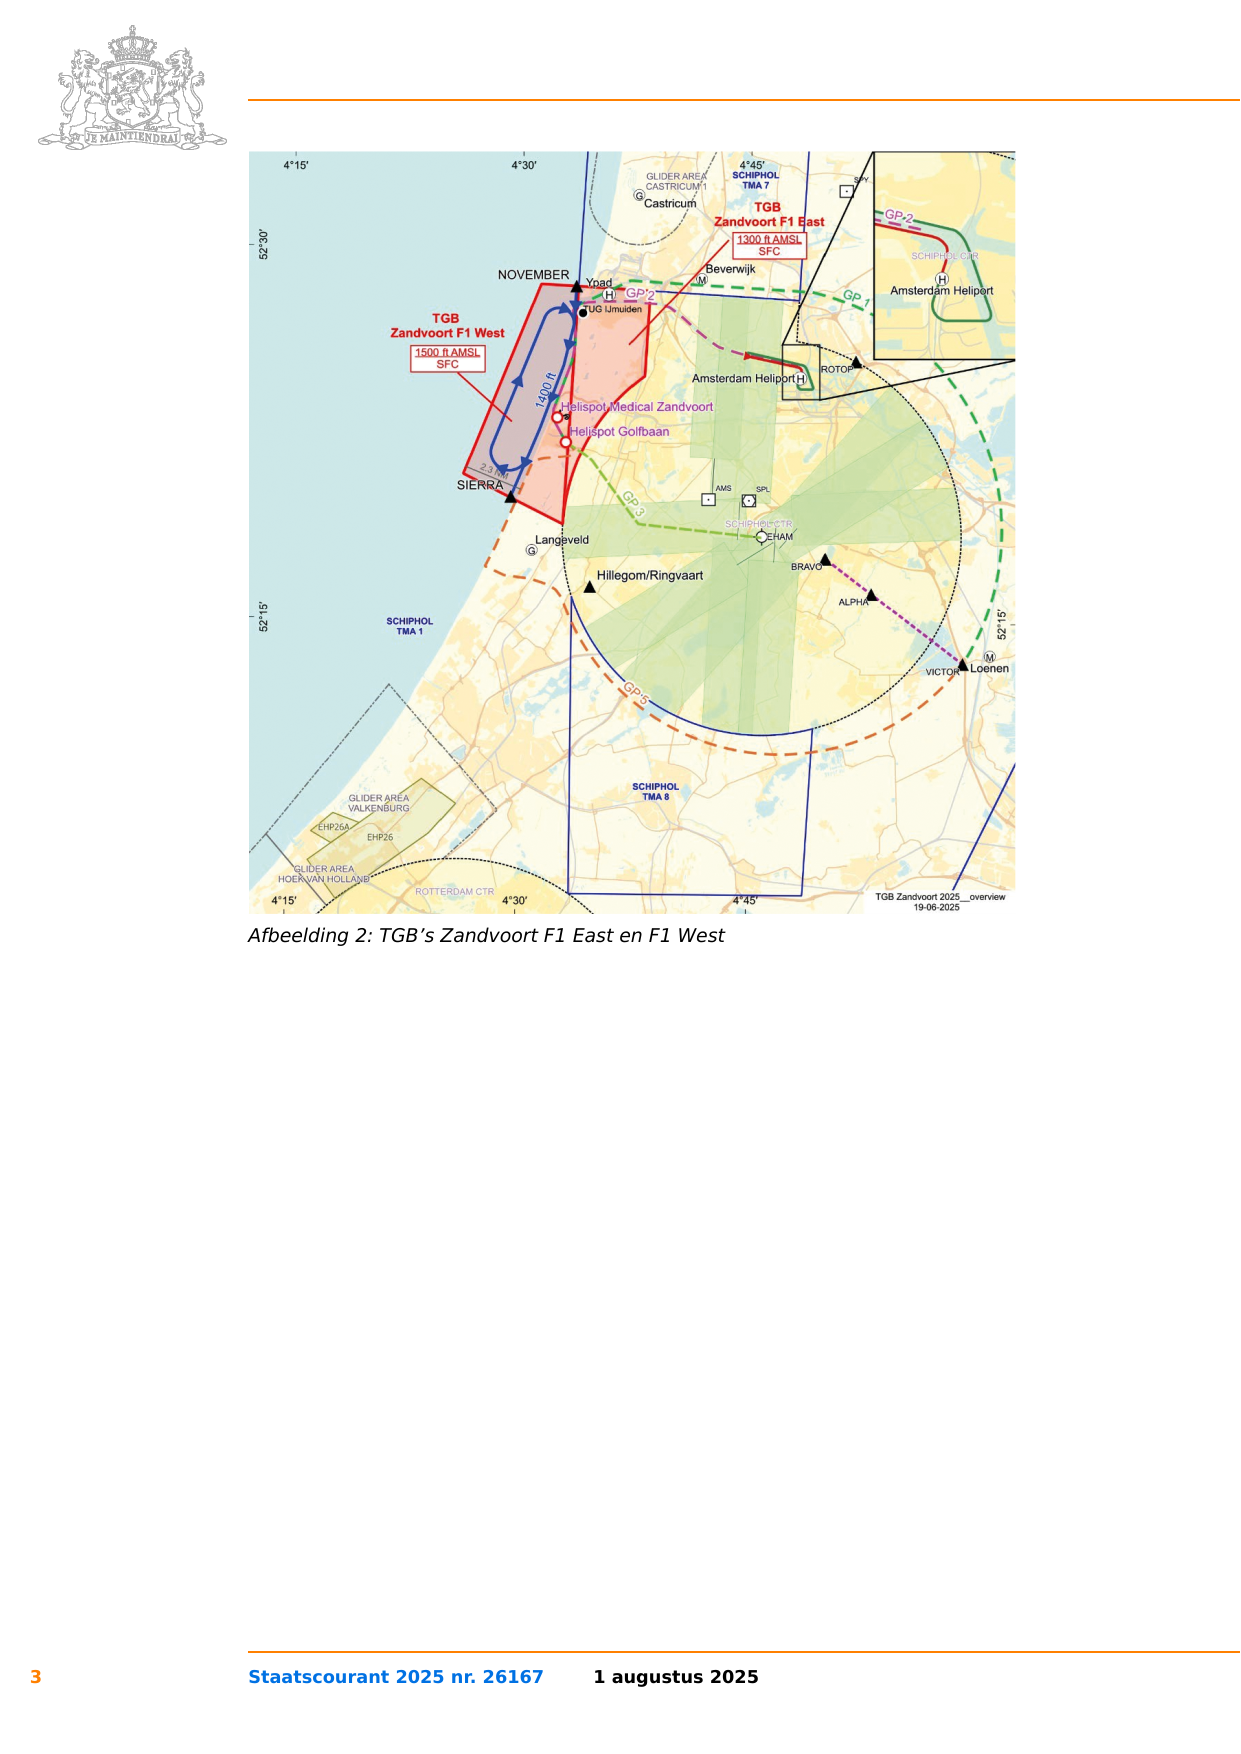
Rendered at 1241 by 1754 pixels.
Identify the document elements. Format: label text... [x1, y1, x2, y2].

picture [38, 25, 227, 150]
text Afbeelding 2: TGB’s Zandvoort F1 East en F1 West [248, 925, 1016, 947]
picture [248, 151, 1016, 914]
